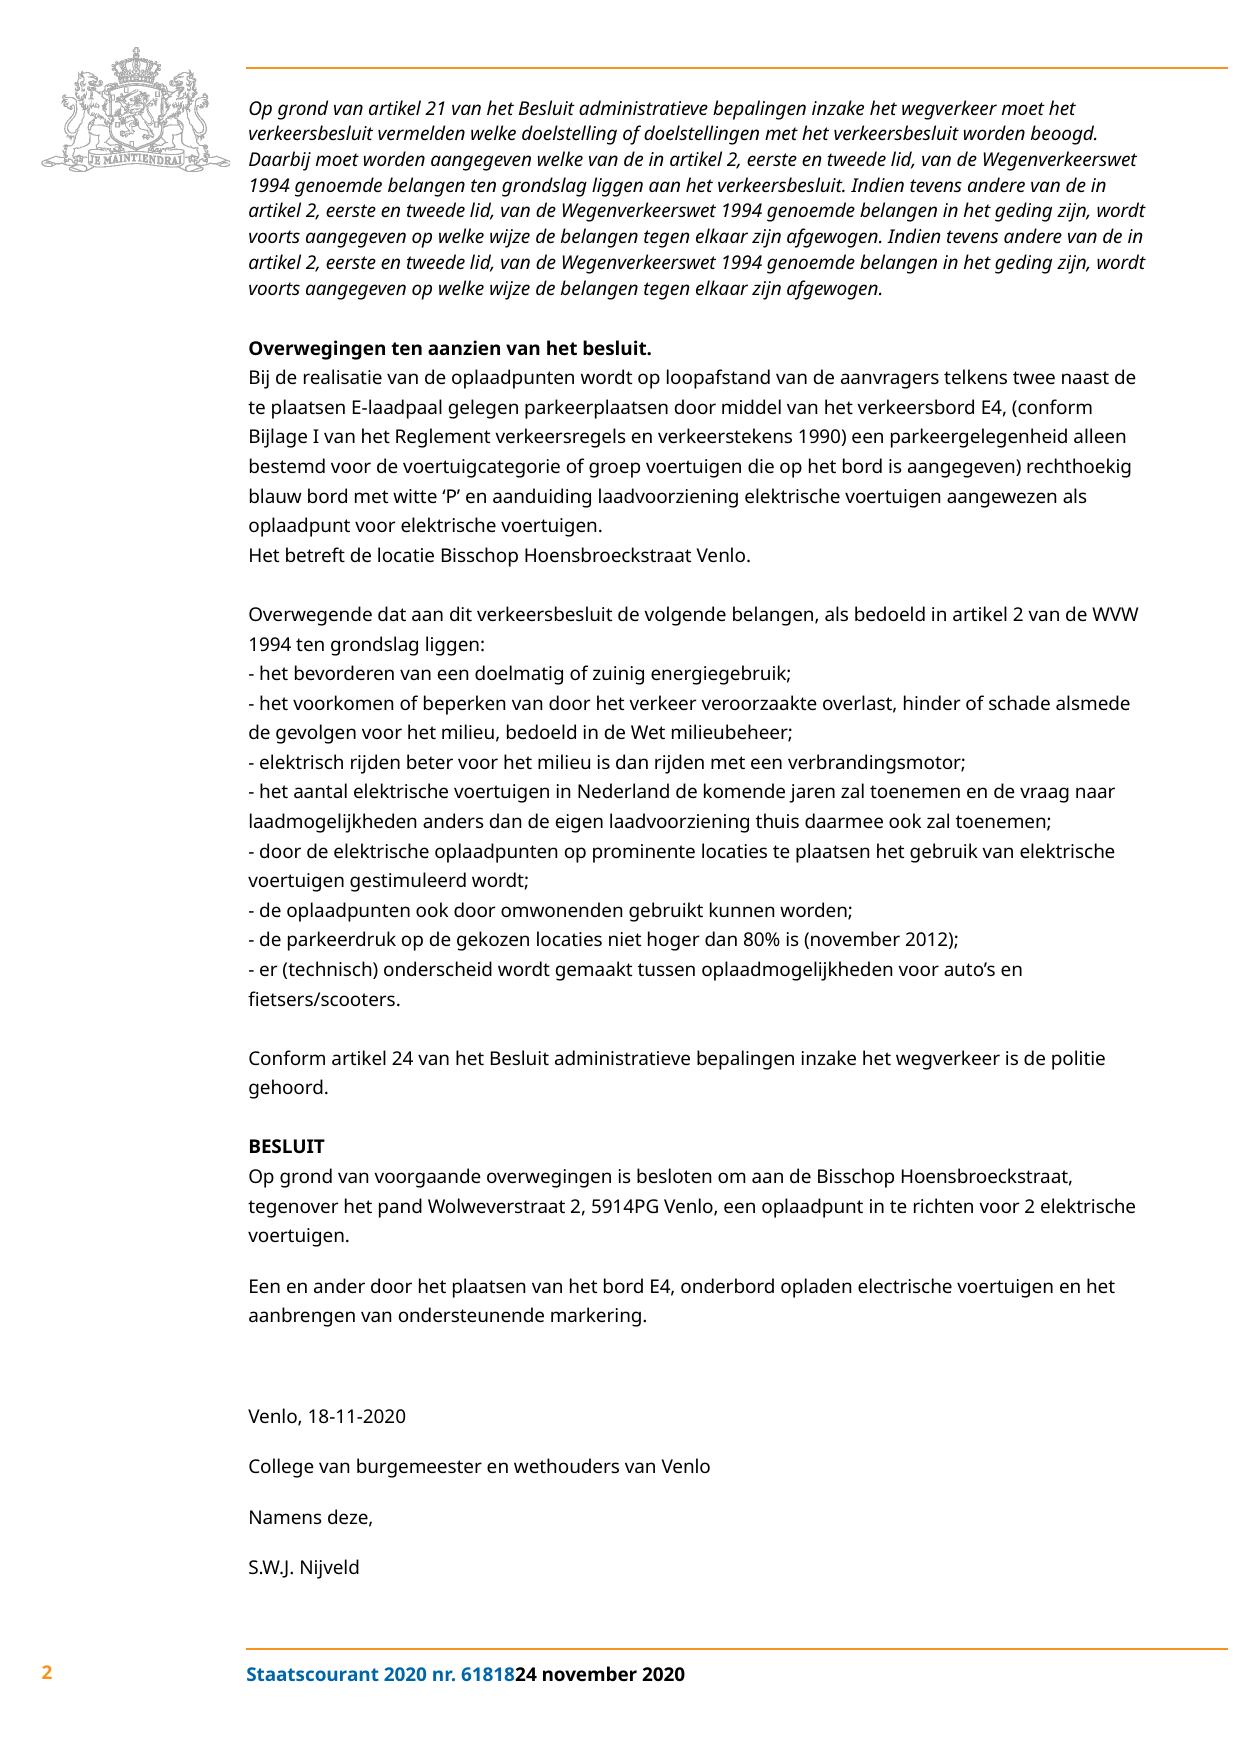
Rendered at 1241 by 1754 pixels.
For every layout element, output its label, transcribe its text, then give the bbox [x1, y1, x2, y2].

text S.W.J. Nijveld [248, 1554, 1152, 1580]
text BESLUIT [248, 1134, 1152, 1159]
text - er (technisch) onderscheid wordt gemaakt tussen oplaadmogelijkheden voor auto’s en fietsers/scooters. [248, 956, 1152, 1011]
picture [41, 47, 231, 172]
text - de oplaadpunten ook door omwonenden gebruikt kunnen worden; [248, 897, 1152, 923]
text Een en ander door het plaatsen van het bord E4, onderbord opladen electrische voertuigen en het aanbrengen van ondersteunende markering. [248, 1273, 1152, 1328]
text Op grond van voorgaande overwegingen is besloten om aan de Bisschop Hoensbroeckstraat, tegenover het pand Wolweverstraat 2, 5914PG Venlo, een oplaadpunt in te richten voor 2 elektrische voertuigen. [248, 1163, 1152, 1248]
text - het voorkomen of beperken van door het verkeer veroorzaakte overlast, hinder of schade alsmede de gevolgen voor het milieu, bedoeld in de Wet milieubeheer; [248, 690, 1152, 745]
text College van burgemeester en wethouders van Venlo [248, 1454, 1152, 1479]
text Het betreft de locatie Bisschop Hoensbroeckstraat Venlo. [248, 542, 1152, 568]
text Venlo, 18-11-2020 [248, 1403, 1152, 1429]
text - het bevorderen van een doelmatig of zuinig energiegebruik; [248, 660, 1152, 686]
text Op grond van artikel 21 van het Besluit administratieve bepalingen inzake het wegverkeer moet het verkeersbesluit vermelden welke doelstelling of doelstellingen met het verkeersbesluit worden beoogd. Daarbij moet worden aangegeven welke van de in artikel 2, eerste en tweede lid, van de Wegenverkeerswet 1994 genoemde belangen ten grondslag liggen aan het verkeersbesluit. Indien tevens andere van de in artikel 2, eerste en tweede lid, van de Wegenverkeerswet 1994 genoemde belangen in het geding zijn, wordt voorts aangegeven op welke wijze de belangen tegen elkaar zijn afgewogen. Indien tevens andere van de in artikel 2, eerste en tweede lid, van de Wegenverkeerswet 1994 genoemde belangen in het geding zijn, wordt voorts aangegeven op welke wijze de belangen tegen elkaar zijn afgewogen. [248, 95, 1152, 301]
text - door de elektrische oplaadpunten op prominente locaties te plaatsen het gebruik van elektrische voertuigen gestimuleerd wordt; [248, 838, 1152, 893]
text - elektrisch rijden beter voor het milieu is dan rijden met een verbrandingsmotor; [248, 749, 1152, 775]
text Bij de realisatie van de oplaadpunten wordt op loopafstand van de aanvragers telkens twee naast de te plaatsen E-laadpaal gelegen parkeerplaatsen door middel van het verkeersbord E4, (conform Bijlage I van het Reglement verkeersregels en verkeerstekens 1990) een parkeergelegenheid alleen bestemd voor de voertuigcategorie of groep voertuigen die op het bord is aangegeven) rechthoekig blauw bord met witte ‘P’ en aanduiding laadvoorziening elektrische voertuigen aangewezen als oplaadpunt voor elektrische voertuigen. [248, 364, 1152, 538]
text Overwegende dat aan dit verkeersbesluit de volgende belangen, als bedoeld in artikel 2 van de WVW 1994 ten grondslag liggen: [248, 601, 1152, 656]
text Overwegingen ten aanzien van het besluit. [248, 335, 1152, 361]
text - de parkeerdruk op de gekozen locaties niet hoger dan 80% is (november 2012); [248, 927, 1152, 952]
text - het aantal elektrische voertuigen in Nederland de komende jaren zal toenemen en de vraag naar laadmogelijkheden anders dan de eigen laadvoorziening thuis daarmee ook zal toenemen; [248, 779, 1152, 834]
text Namens deze, [248, 1504, 1152, 1530]
text Conform artikel 24 van het Besluit administratieve bepalingen inzake het wegverkeer is de politie gehoord. [248, 1045, 1152, 1100]
